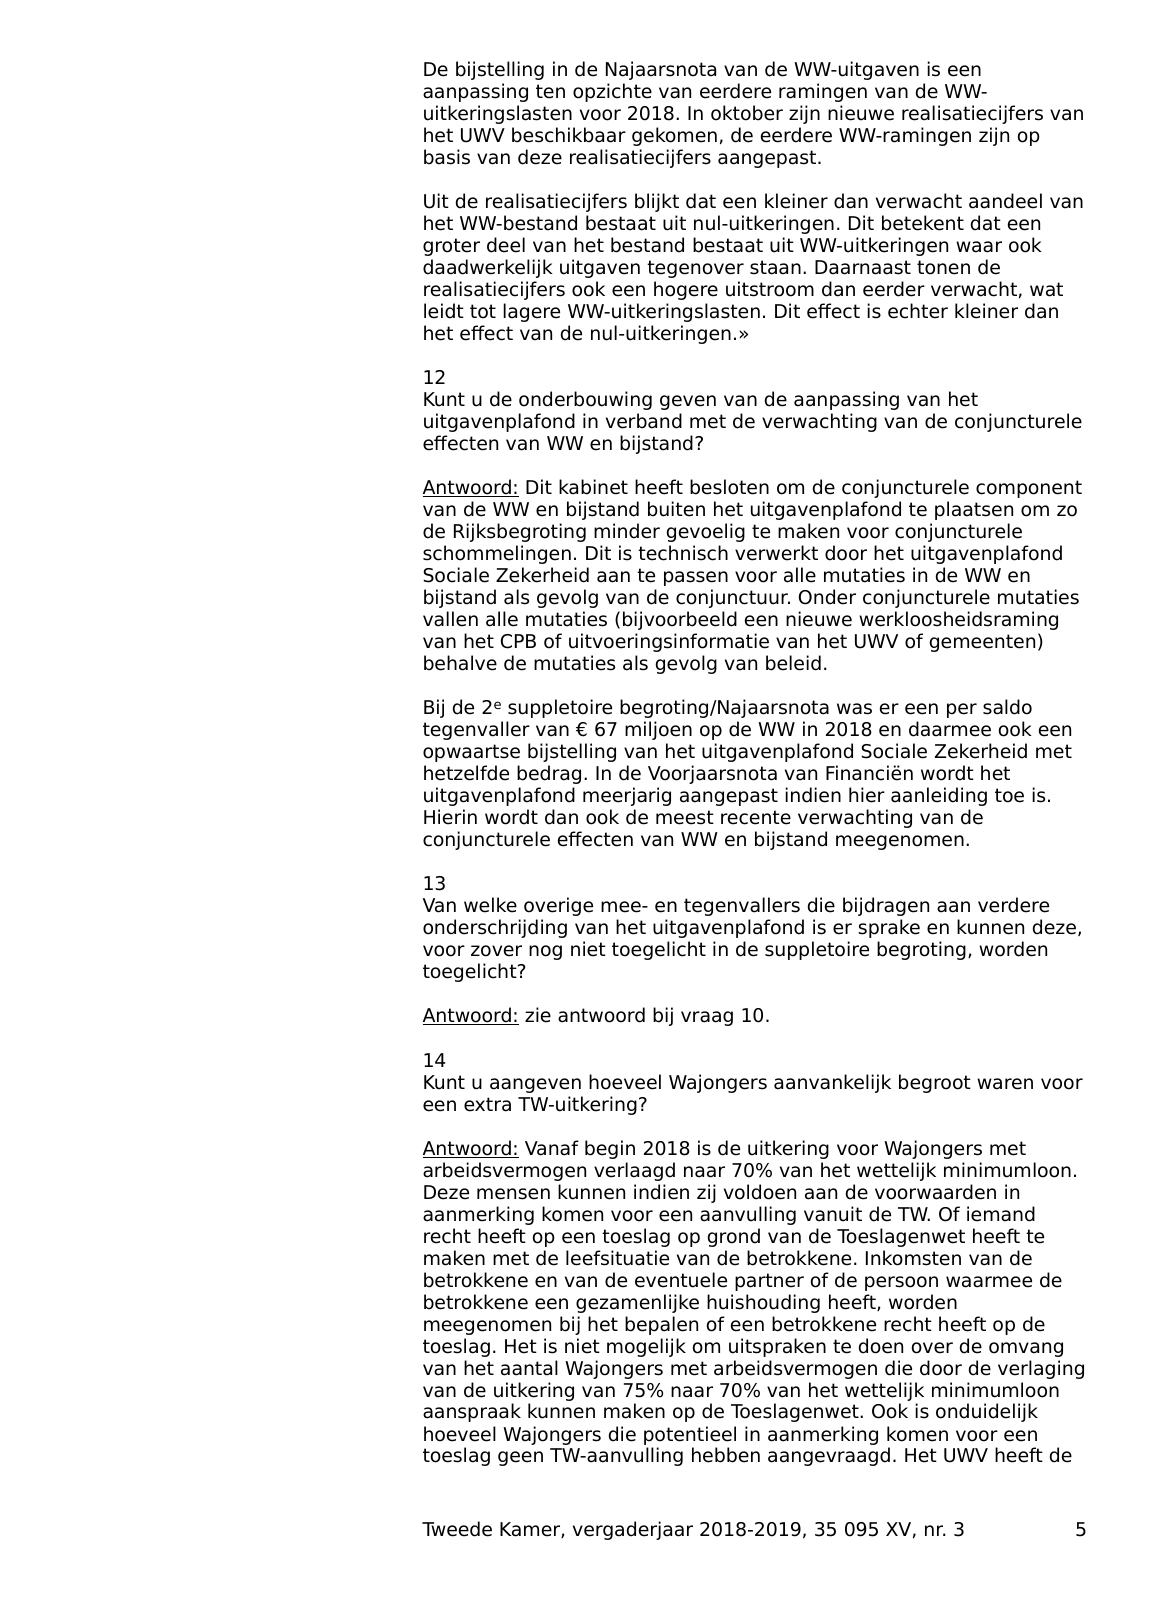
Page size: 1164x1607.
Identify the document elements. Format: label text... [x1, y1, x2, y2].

text Van welke overige mee- en tegenvallers die bijdragen aan verdere onderschrijding van het uitgavenplafond is er sprake en kunnen deze, voor zover nog niet toegelicht in de suppletoire begroting, worden toegelicht? [422, 895, 1087, 983]
text 13 [422, 873, 1087, 895]
text Antwoord: Vanaf begin 2018 is de uitkering voor Wajongers met arbeidsvermogen verlaagd naar 70% van het wettelijk minimumloon. Deze mensen kunnen indien zij voldoen aan de voorwaarden in aanmerking komen voor een aanvulling vanuit de TW. Of iemand recht heeft op een toeslag op grond van de Toeslagenwet heeft te maken met de leefsituatie van de betrokkene. Inkomsten van de betrokkene en van de eventuele partner of de persoon waarmee de betrokkene een gezamenlijke huishouding heeft, worden meegenomen bij het bepalen of een betrokkene recht heeft op de toeslag. Het is niet mogelijk om uitspraken te doen over de omvang van het aantal Wajongers met arbeidsvermogen die door de verlaging van de uitkering van 75% naar 70% van het wettelijk minimumloon aanspraak kunnen maken op de Toeslagenwet. Ook is onduidelijk hoeveel Wajongers die potentieel in aanmerking komen voor een toeslag geen TW-aanvulling hebben aangevraagd. Het UWV heeft de [422, 1138, 1087, 1467]
text Antwoord: zie antwoord bij vraag 10. [422, 1005, 1087, 1027]
text Kunt u de onderbouwing geven van de aanpassing van het uitgavenplafond in verband met de verwachting van de conjuncturele effecten van WW en bijstand? [422, 389, 1087, 455]
text Uit de realisatiecijfers blijkt dat een kleiner dan verwacht aandeel van het WW-bestand bestaat uit nul-uitkeringen. Dit betekent dat een groter deel van het bestand bestaat uit WW-uitkeringen waar ook daadwerkelijk uitgaven tegenover staan. Daarnaast tonen de realisatiecijfers ook een hogere uitstroom dan eerder verwacht, wat leidt tot lagere WW-uitkeringslasten. Dit effect is echter kleiner dan het effect van de nul-uitkeringen.» [422, 191, 1087, 345]
text 12 [422, 367, 1087, 389]
text Bij de 2e suppletoire begroting/Najaarsnota was er een per saldo tegenvaller van € 67 miljoen op de WW in 2018 en daarmee ook een opwaartse bijstelling van het uitgavenplafond Sociale Zekerheid met hetzelfde bedrag. In de Voorjaarsnota van Financiën wordt het uitgavenplafond meerjarig aangepast indien hier aanleiding toe is. Hierin wordt dan ook de meest recente verwachting van de conjuncturele effecten van WW en bijstand meegenomen. [422, 697, 1087, 851]
text Kunt u aangeven hoeveel Wajongers aanvankelijk begroot waren voor een extra TW-uitkering? [422, 1072, 1087, 1116]
text De bijstelling in de Najaarsnota van de WW-uitgaven is een aanpassing ten opzichte van eerdere ramingen van de WW-uitkeringslasten voor 2018. In oktober zijn nieuwe realisatiecijfers van het UWV beschikbaar gekomen, de eerdere WW-ramingen zijn op basis van deze realisatiecijfers aangepast. [422, 59, 1087, 169]
text Antwoord: Dit kabinet heeft besloten om de conjuncturele component van de WW en bijstand buiten het uitgavenplafond te plaatsen om zo de Rijksbegroting minder gevoelig te maken voor conjuncturele schommelingen. Dit is technisch verwerkt door het uitgavenplafond Sociale Zekerheid aan te passen voor alle mutaties in de WW en bijstand als gevolg van de conjunctuur. Onder conjuncturele mutaties vallen alle mutaties (bijvoorbeeld een nieuwe werkloosheidsraming van het CPB of uitvoeringsinformatie van het UWV of gemeenten) behalve de mutaties als gevolg van beleid. [422, 477, 1087, 675]
text 14 [422, 1049, 1087, 1072]
